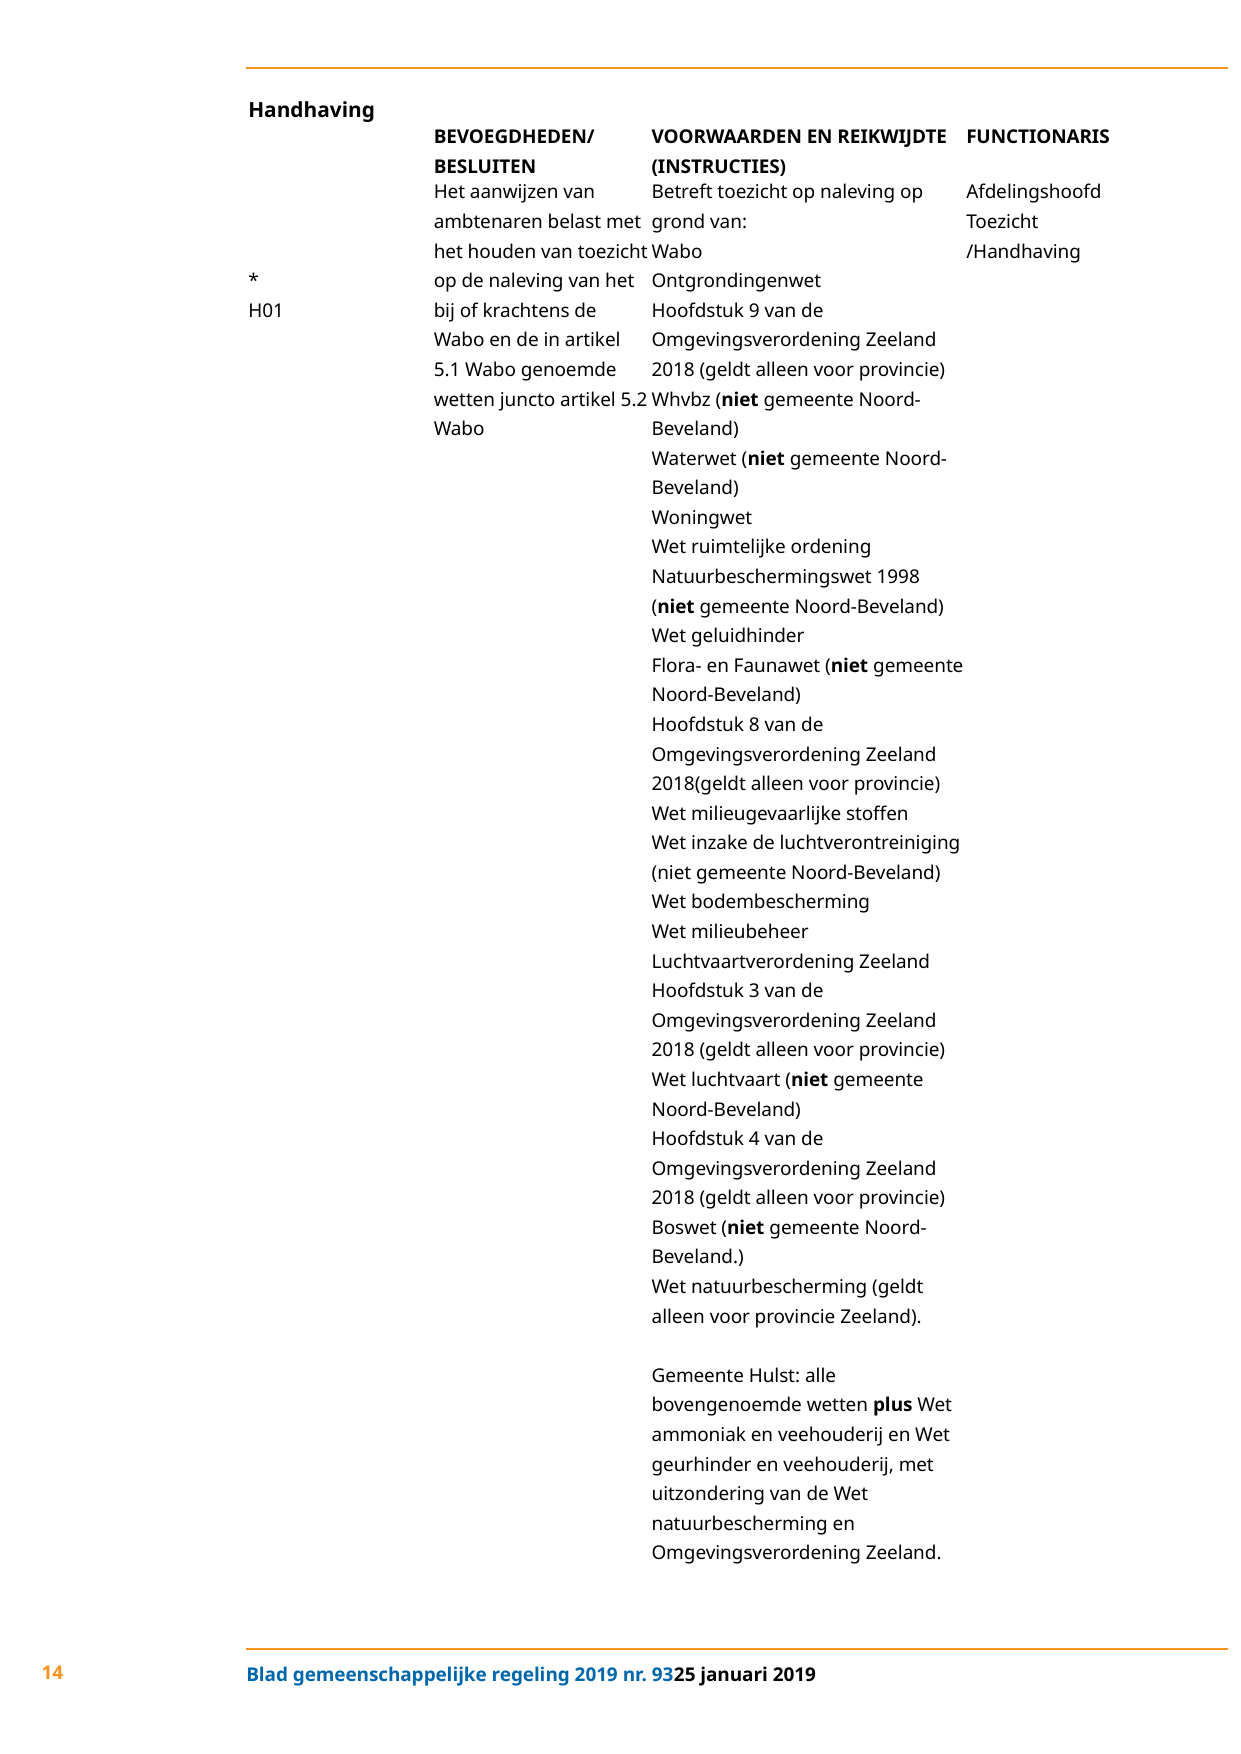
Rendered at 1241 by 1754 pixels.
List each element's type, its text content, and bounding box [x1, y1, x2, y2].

table_cell * H01 [248, 179, 433, 1595]
table_header [248, 124, 433, 179]
table_header BEVOEGDHEDEN/BESLUITEN [434, 124, 651, 179]
table_header FUNCTIONARIS [966, 124, 1152, 179]
table_cell Het aanwijzen van ambtenaren belast met het houden van toezicht op de naleving van het bij of krachtens de Wabo en de in artikel 5.1 Wabo genoemde wetten juncto artikel 5.2 Wabo [434, 179, 651, 1595]
table_cell Afdelingshoofd Toezicht /Handhaving [966, 179, 1152, 1595]
picture [41, 47, 231, 172]
table_cell Betreft toezicht op naleving op grond van: Wabo Ontgrondingenwet Hoofdstuk 9 van de Omgevingsverordening Zeeland 2018 (geldt alleen voor provincie) Whvbz (niet gemeente Noord-Beveland) Waterwet (niet gemeente Noord-Beveland) Woningwet Wet ruimtelijke ordening Natuurbeschermingswet 1998 (niet gemeente Noord-Beveland) Wet geluidhinder Flora- en Faunawet (niet gemeente Noord-Beveland) Hoofdstuk 8 van de Omgevingsverordening Zeeland 2018(geldt alleen voor provincie) Wet milieugevaarlijke stoffen Wet inzake de luchtverontreiniging (niet gemeente Noord-Beveland) Wet bodembescherming Wet milieubeheer Luchtvaartverordening Zeeland Hoofdstuk 3 van de Omgevingsverordening Zeeland 2018 (geldt alleen voor provincie) Wet luchtvaart (niet gemeente Noord-Beveland) Hoofdstuk 4 van de Omgevingsverordening Zeeland 2018 (geldt alleen voor provincie) Boswet (niet gemeente Noord-Beveland.) Wet natuurbescherming (geldt alleen voor provincie Zeeland). Gemeente Hulst: alle bovengenoemde wetten plus Wet ammoniak en veehouderij en Wet geurhinder en veehouderij, met uitzondering van de Wet natuurbescherming en Omgevingsverordening Zeeland. [651, 179, 966, 1595]
text Handhaving [248, 95, 1152, 123]
table_header VOORWAARDEN EN REIKWIJDTE (INSTRUCTIES) [651, 124, 966, 179]
